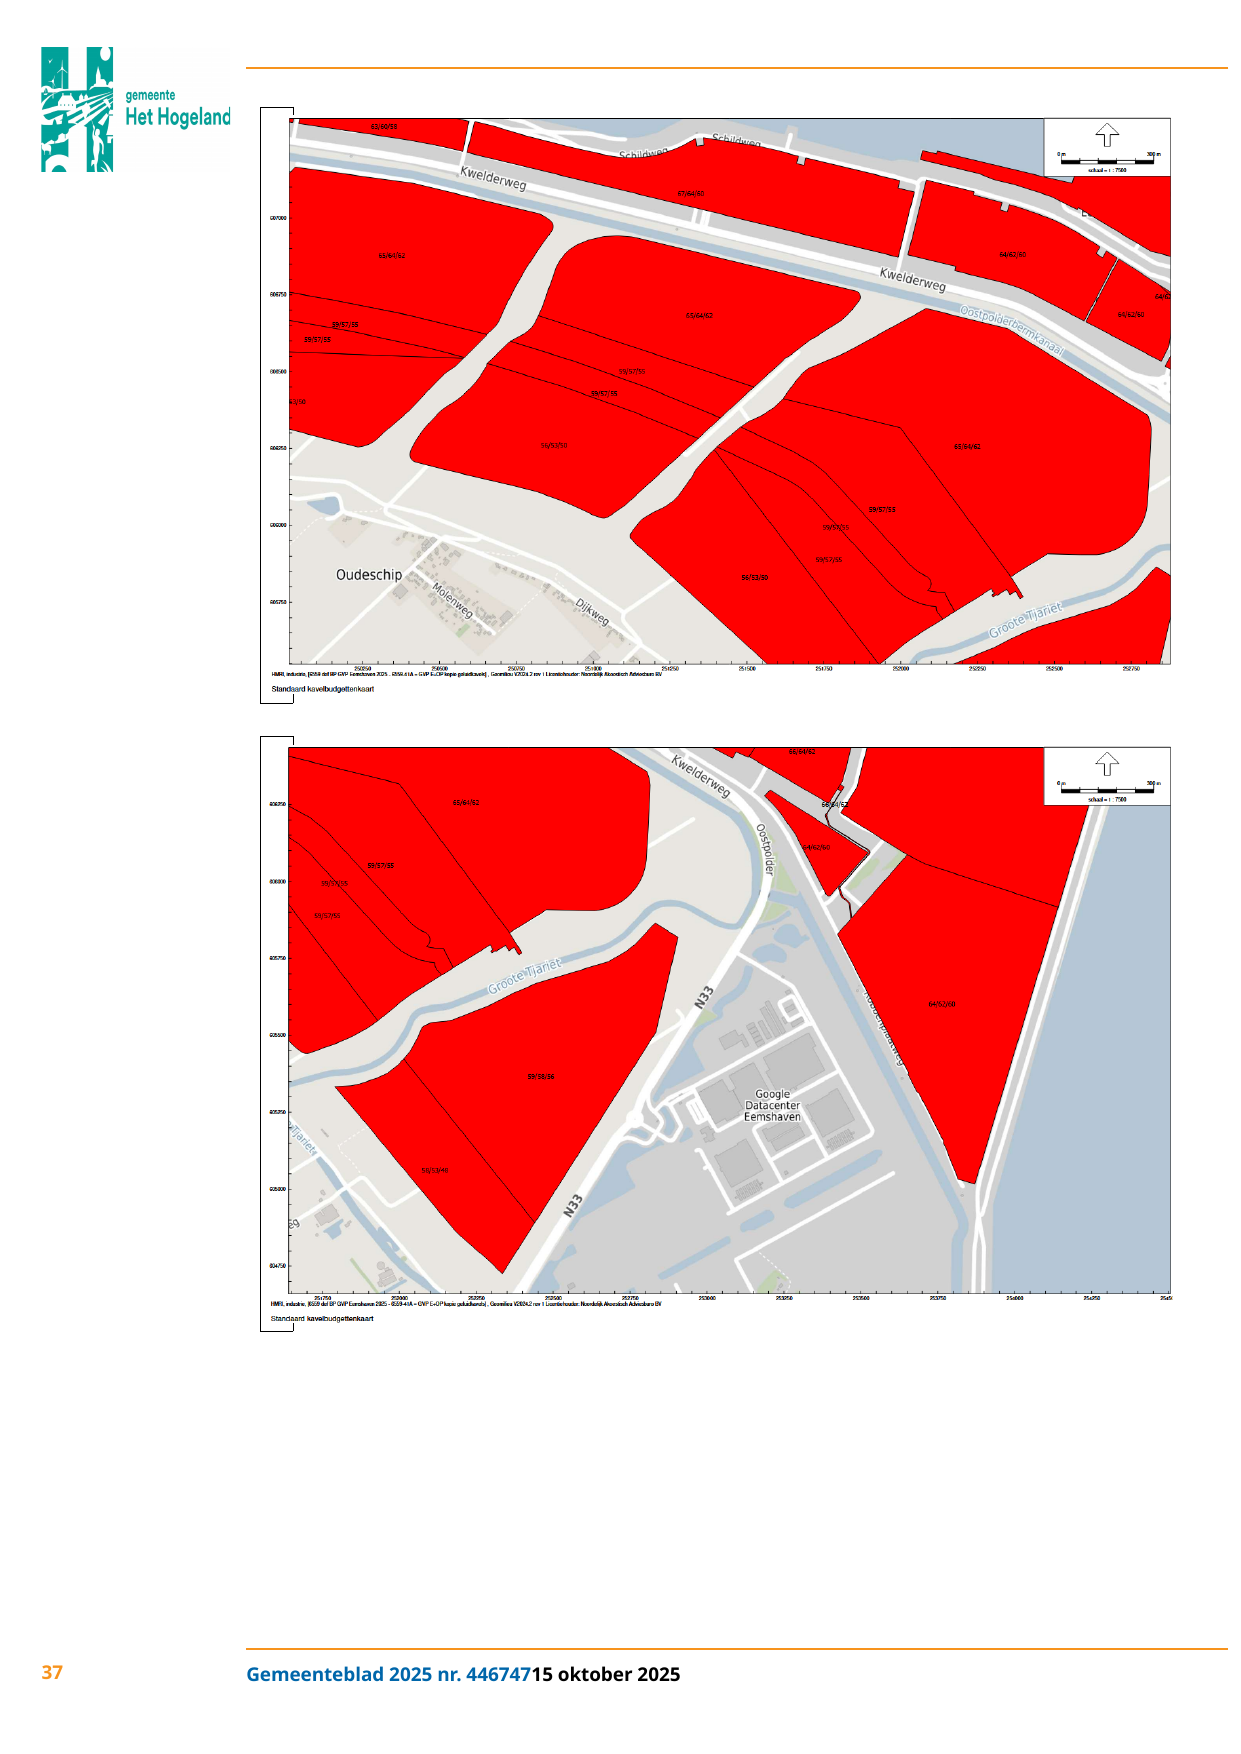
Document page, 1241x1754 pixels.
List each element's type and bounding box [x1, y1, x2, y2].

picture [268, 745, 1173, 1323]
picture [41, 47, 231, 172]
picture [268, 115, 1173, 694]
